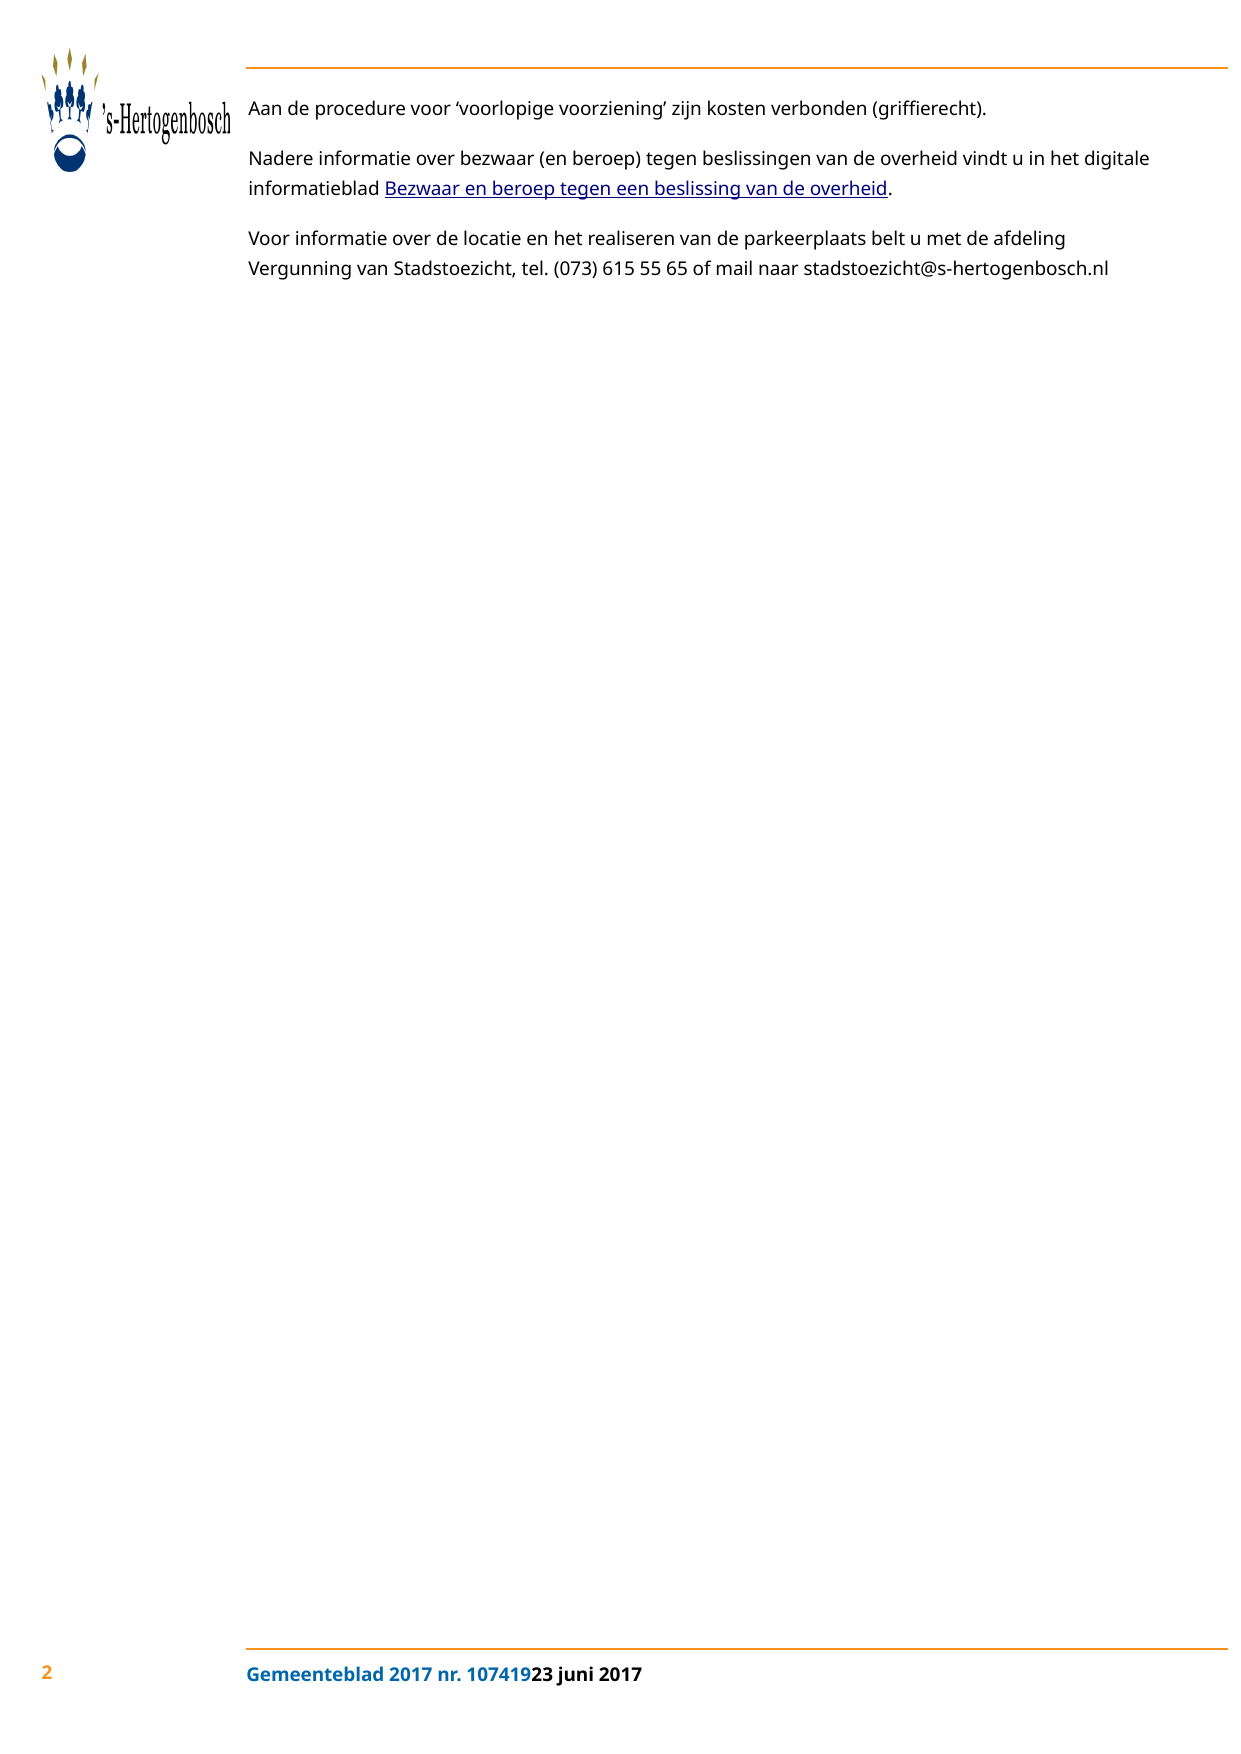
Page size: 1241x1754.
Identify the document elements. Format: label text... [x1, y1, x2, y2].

text Voor informatie over de locatie en het realiseren van de parkeerplaats belt u met de afdeling Vergunning van Stadstoezicht, tel. (073) 615 55 65 of mail naar stadstoezicht@s-hertogenbosch.nl [248, 225, 1152, 281]
picture [41, 47, 231, 172]
text Aan de procedure voor ‘voorlopige voorziening’ zijn kosten verbonden (griffierecht). [248, 95, 1152, 121]
text Nadere informatie over bezwaar (en beroep) tegen beslissingen van de overheid vindt u in het digitale informatieblad Bezwaar en beroep tegen een beslissing van de overheid. [248, 145, 1152, 201]
